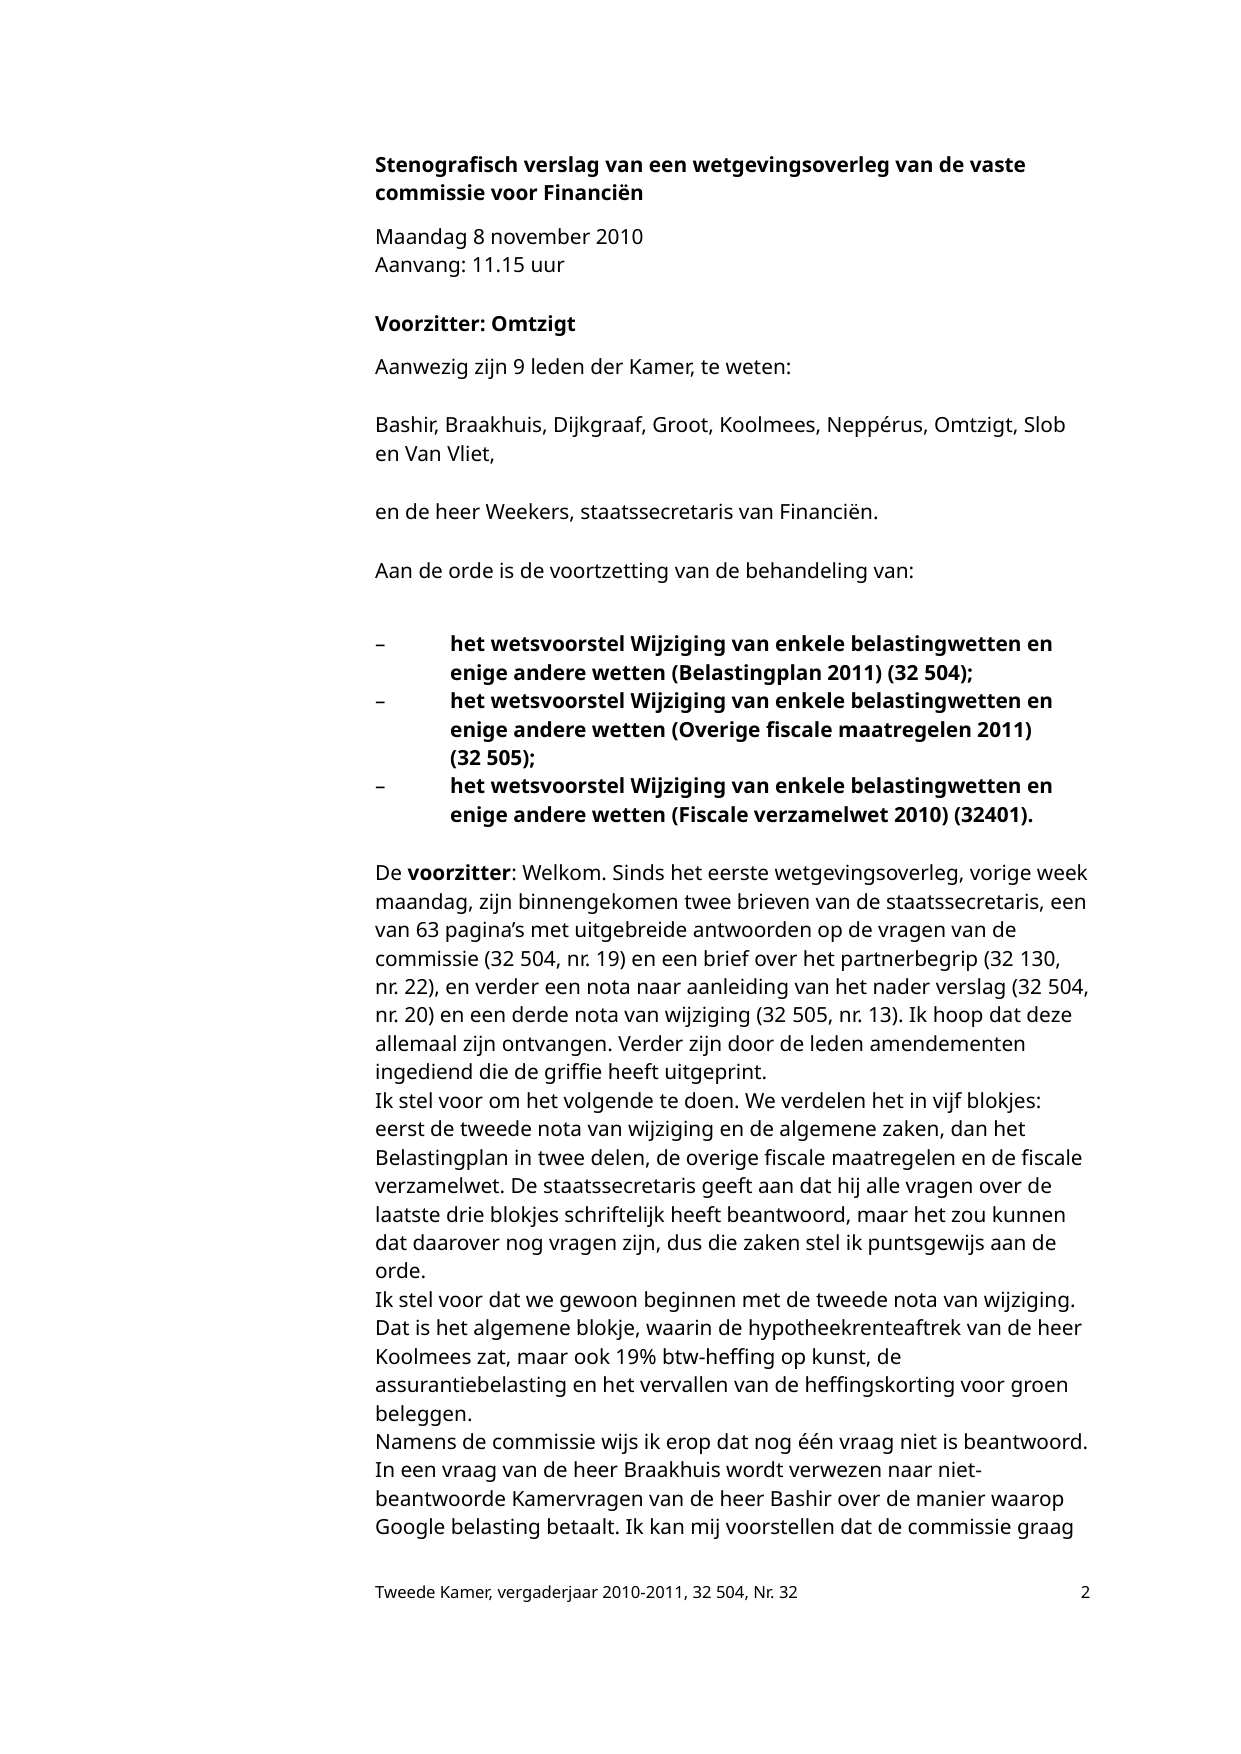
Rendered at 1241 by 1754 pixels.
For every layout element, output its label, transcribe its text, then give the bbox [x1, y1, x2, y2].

text Ik stel voor dat we gewoon beginnen met de tweede nota van wijziging. Dat is het algemene blokje, waarin de hypotheekrenteaftrek van de heer Koolmees zat, maar ook 19% btw-heffing op kunst, de assurantiebelasting en het vervallen van de heffingskorting voor groen beleggen. [375, 1285, 1090, 1427]
list het wetsvoorstel Wijziging van enkele belastingwetten en enige andere wetten (Fiscale verzamelwet 2010) (32401). [375, 772, 1090, 828]
text Aanwezig zijn 9 leden der Kamer, te weten: [375, 352, 1090, 381]
text Voorzitter: Omtzigt [375, 309, 1090, 337]
list het wetsvoorstel Wijziging van enkele belastingwetten en enige andere wetten (Overige fiscale maatregelen 2011) (32 505); [375, 686, 1090, 772]
text Aanvang: 11.15 uur [375, 250, 1090, 279]
text Bashir, Braakhuis, Dijkgraaf, Groot, Koolmees, Neppérus, Omtzigt, Slob en Van Vliet, [375, 411, 1090, 467]
text De voorzitter: Welkom. Sinds het eerste wetgevingsoverleg, vorige week maandag, zijn binnengekomen twee brieven van de staatssecretaris, een van 63 pagina’s met uitgebreide antwoorden op de vragen van de commissie (32 504, nr. 19) en een brief over het partnerbegrip (32 130, nr. 22), en verder een nota naar aanleiding van het nader verslag (32 504, nr. 20) en een derde nota van wijziging (32 505, nr. 13). Ik hoop dat deze allemaal zijn ontvangen. Verder zijn door de leden amendementen ingediend die de griffie heeft uitgeprint. [375, 858, 1090, 1086]
text Namens de commissie wijs ik erop dat nog één vraag niet is beantwoord. In een vraag van de heer Braakhuis wordt verwezen naar niet-beantwoorde Kamervragen van de heer Bashir over de manier waarop Google belasting betaalt. Ik kan mij voorstellen dat de commissie graag [375, 1427, 1090, 1541]
list het wetsvoorstel Wijziging van enkele belastingwetten en enige andere wetten (Belastingplan 2011) (32 504); [375, 629, 1090, 686]
text Stenografisch verslag van een wetgevingsoverleg van de vaste commissie voor Financiën [375, 150, 1090, 207]
text Aan de orde is de voortzetting van de behandeling van: [375, 556, 1090, 584]
text Ik stel voor om het volgende te doen. We verdelen het in vijf blokjes: eerst de tweede nota van wijziging en de algemene zaken, dan het Belastingplan in twee delen, de overige fiscale maatregelen en de fiscale verzamelwet. De staatssecretaris geeft aan dat hij alle vragen over de laatste drie blokjes schriftelijk heeft beantwoord, maar het zou kunnen dat daarover nog vragen zijn, dus die zaken stel ik puntsgewijs aan de orde. [375, 1086, 1090, 1285]
text en de heer Weekers, staatssecretaris van Financiën. [375, 497, 1090, 526]
text Maandag 8 november 2010 [375, 222, 1090, 250]
